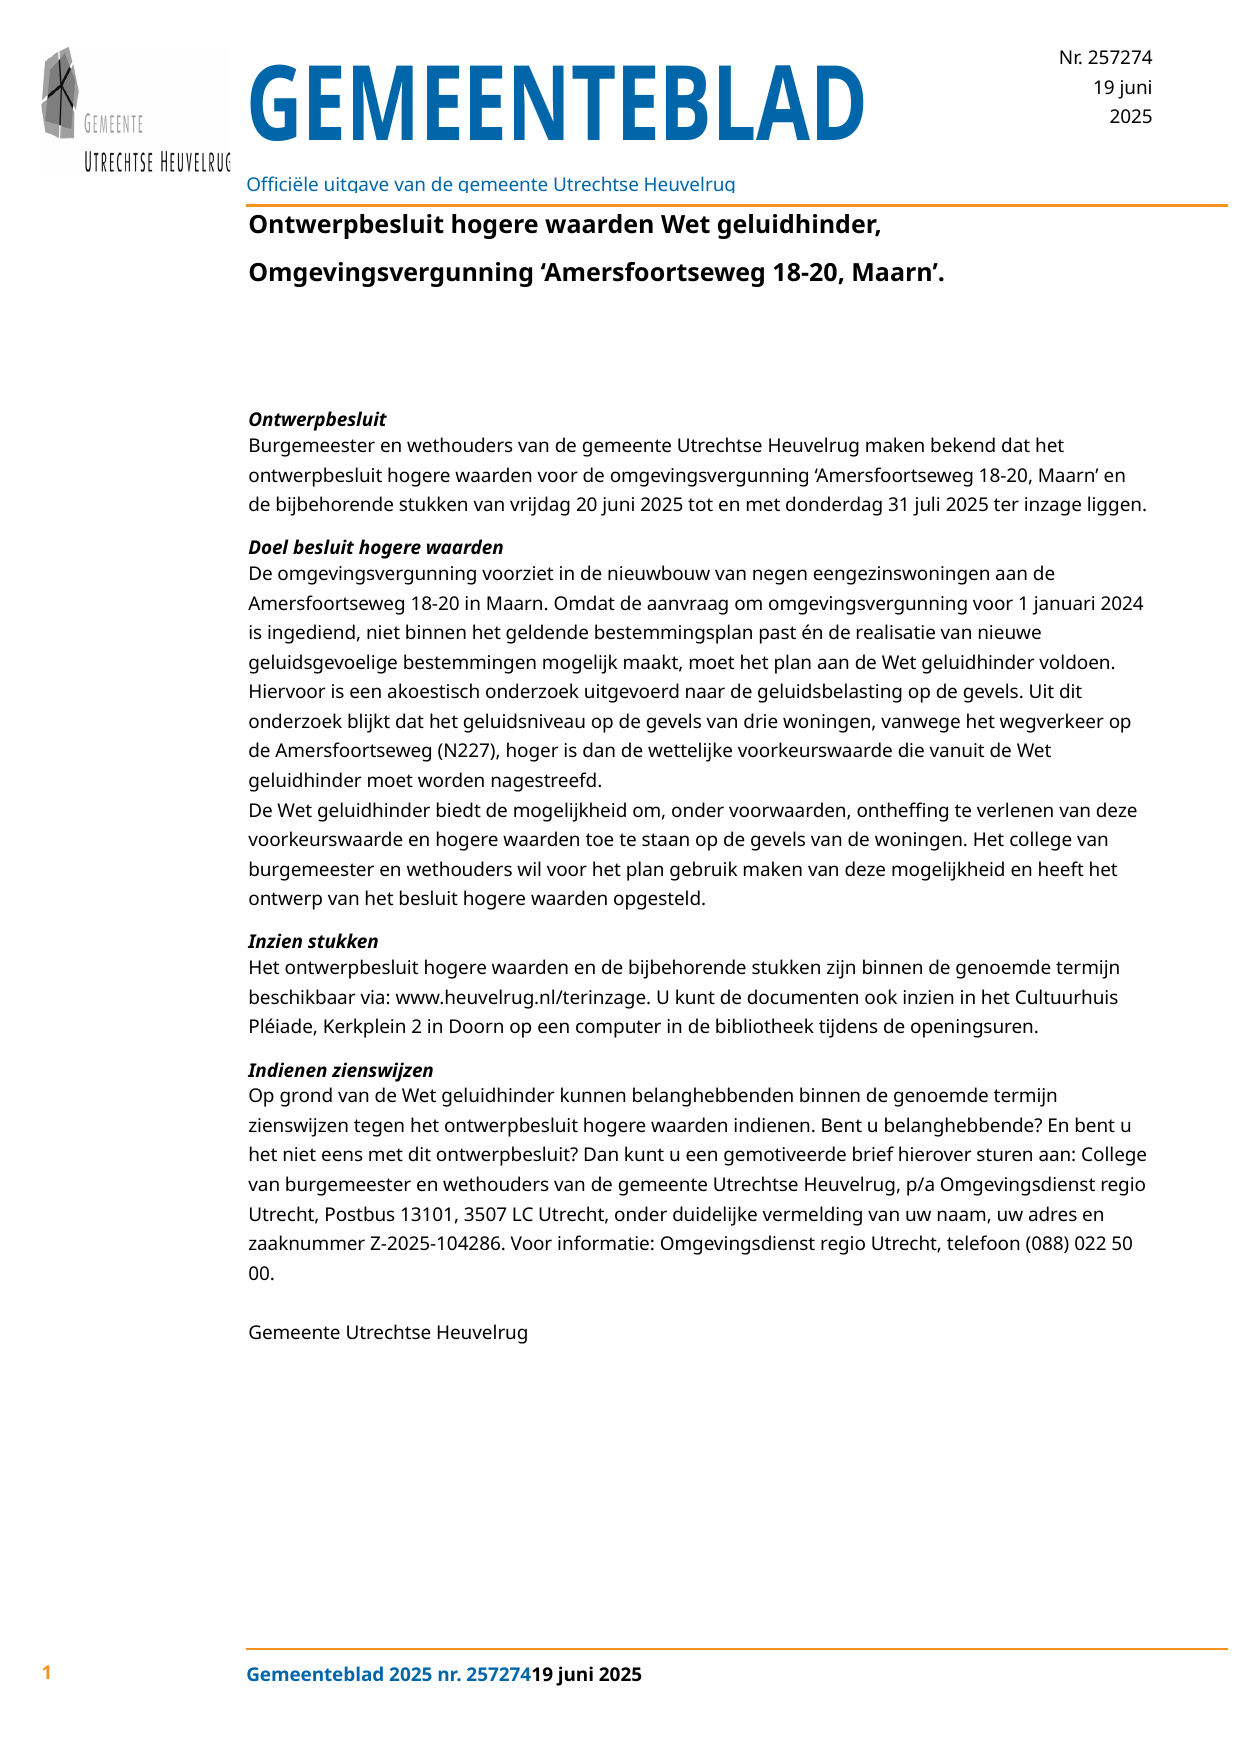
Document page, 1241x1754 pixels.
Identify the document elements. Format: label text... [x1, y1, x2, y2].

text Gemeente Utrechtse Heuvelrug [248, 1319, 1152, 1345]
text Het ontwerpbesluit hogere waarden en de bijbehorende stukken zijn binnen de genoemde termijn beschikbaar via: www.heuvelrug.nl/terinzage. U kunt de documenten ook inzien in het Cultuurhuis Pléiade, Kerkplein 2 in Doorn op een computer in de bibliotheek tijdens de openingsuren. [248, 954, 1152, 1039]
text Doel besluit hogere waarden [248, 534, 1152, 560]
text Indienen zienswijzen [248, 1057, 1152, 1082]
text De omgevingsvergunning voorziet in de nieuwbouw van negen eengezinswoningen aan de Amersfoortseweg 18-20 in Maarn. Omdat de aanvraag om omgevingsvergunning voor 1 januari 2024 is ingediend, niet binnen het geldende bestemmingsplan past én de realisatie van nieuwe geluidsgevoelige bestemmingen mogelijk maakt, moet het plan aan de Wet geluidhinder voldoen. Hiervoor is een akoestisch onderzoek uitgevoerd naar de geluidsbelasting op de gevels. Uit dit onderzoek blijkt dat het geluidsniveau op de gevels van drie woningen, vanwege het wegverkeer op de Amersfoortseweg (N227), hoger is dan de wettelijke voorkeurswaarde die vanuit de Wet geluidhinder moet worden nagestreefd. [248, 560, 1152, 793]
text Op grond van de Wet geluidhinder kunnen belanghebbenden binnen de genoemde termijn zienswijzen tegen het ontwerpbesluit hogere waarden indienen. Bent u belanghebbende? En bent u het niet eens met dit ontwerpbesluit? Dan kunt u een gemotiveerde brief hierover sturen aan: College van burgemeester en wethouders van de gemeente Utrechtse Heuvelrug, p/a Omgevingsdienst regio Utrecht, Postbus 13101, 3507 LC Utrecht, onder duidelijke vermelding van uw naam, uw adres en zaaknummer Z-2025-104286. Voor informatie: Omgevingsdienst regio Utrecht, telefoon (088) 022 50 00. [248, 1082, 1152, 1286]
text Inzien stukken [248, 929, 1152, 954]
picture [41, 47, 231, 172]
text Ontwerpbesluit hogere waarden Wet geluidhinder, Omgevingsvergunning ‘Amersfoortseweg 18-20, Maarn’. [248, 207, 1152, 288]
text Ontwerpbesluit [248, 406, 1152, 432]
text Burgemeester en wethouders van de gemeente Utrechtse Heuvelrug maken bekend dat het ontwerpbesluit hogere waarden voor de omgevingsvergunning ‘Amersfoortseweg 18-20, Maarn’ en de bijbehorende stukken van vrijdag 20 juni 2025 tot en met donderdag 31 juli 2025 ter inzage liggen. [248, 432, 1152, 517]
text De Wet geluidhinder biedt de mogelijkheid om, onder voorwaarden, ontheffing te verlenen van deze voorkeurswaarde en hogere waarden toe te staan op de gevels van de woningen. Het college van burgemeester en wethouders wil voor het plan gebruik maken van deze mogelijkheid en heeft het ontwerp van het besluit hogere waarden opgesteld. [248, 797, 1152, 911]
